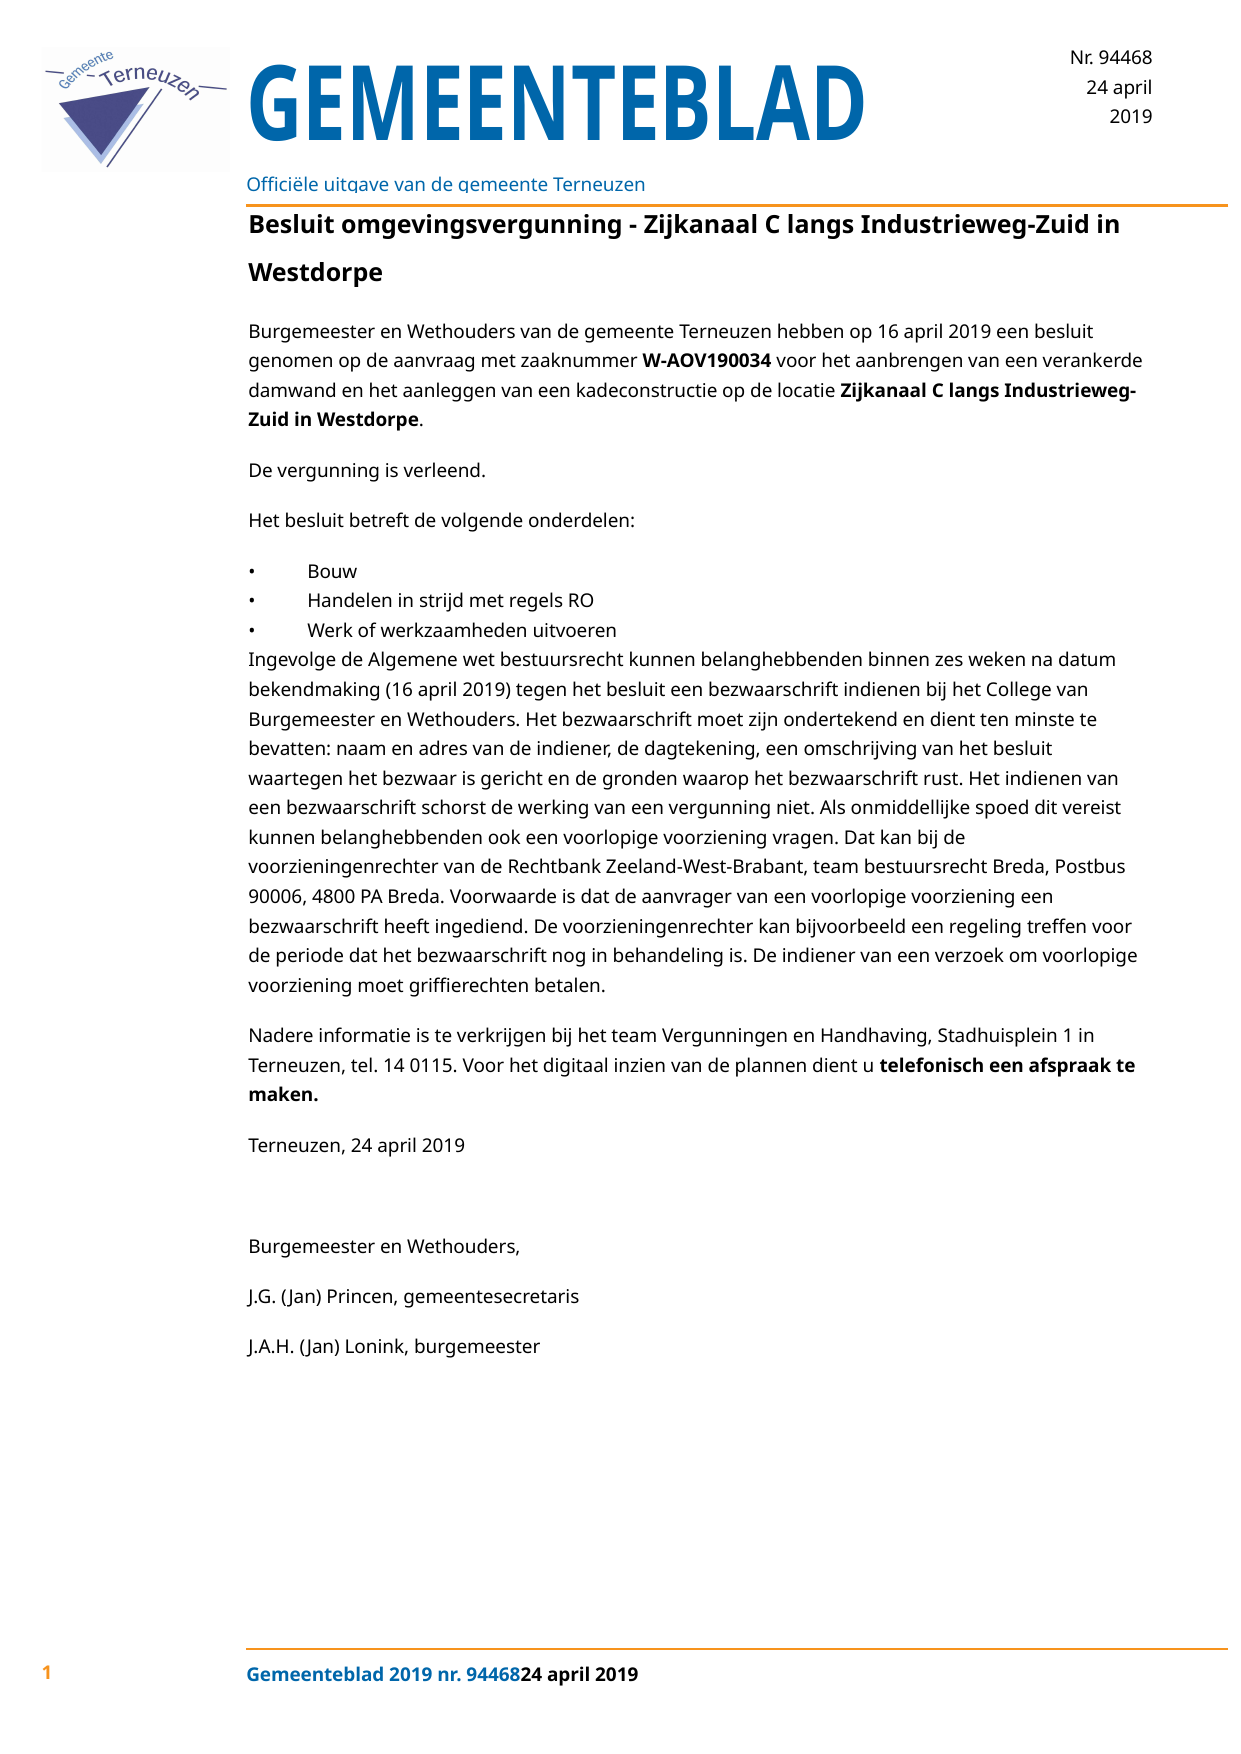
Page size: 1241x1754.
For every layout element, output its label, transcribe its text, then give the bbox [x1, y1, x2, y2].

list Bouw [248, 558, 1152, 584]
text J.G. (Jan) Princen, gemeentesecretaris [248, 1283, 1152, 1309]
text Ingevolge de Algemene wet bestuursrecht kunnen belanghebbenden binnen zes weken na datum bekendmaking (16 april 2019) tegen het besluit een bezwaarschrift indienen bij het College van Burgemeester en Wethouders. Het bezwaarschrift moet zijn ondertekend en dient ten minste te bevatten: naam en adres van de indiener, de dagtekening, een omschrijving van het besluit waartegen het bezwaar is gericht en de gronden waarop het bezwaarschrift rust. Het indienen van een bezwaarschrift schorst de werking van een vergunning niet. Als onmiddellijke spoed dit vereist kunnen belanghebbenden ook een voorlopige voorziening vragen. Dat kan bij de voorzieningenrechter van de Rechtbank Zeeland-West-Brabant, team bestuursrecht Breda, Postbus 90006, 4800 PA Breda. Voorwaarde is dat de aanvrager van een voorlopige voorziening een bezwaarschrift heeft ingediend. De voorzieningenrechter kan bijvoorbeeld een regeling treffen voor de periode dat het bezwaarschrift nog in behandeling is. De indiener van een verzoek om voorlopige voorziening moet griffierechten betalen. [248, 647, 1152, 998]
text Nadere informatie is te verkrijgen bij het team Vergunningen en Handhaving, Stadhuisplein 1 in Terneuzen, tel. 14 0115. Voor het digitaal inzien van de plannen dient u telefonisch een afspraak te maken. [248, 1022, 1152, 1107]
text Burgemeester en Wethouders, [248, 1233, 1152, 1259]
list Werk of werkzaamheden uitvoeren [248, 617, 1152, 643]
text Het besluit betreft de volgende onderdelen: [248, 507, 1152, 533]
picture [41, 47, 231, 172]
text Burgemeester en Wethouders van de gemeente Terneuzen hebben op 16 april 2019 een besluit genomen op de aanvraag met zaaknummer W-AOV190034 voor het aanbrengen van een verankerde damwand en het aanleggen van een kadeconstructie op de locatie Zijkanaal C langs Industrieweg-Zuid in Westdorpe. [248, 318, 1152, 432]
text Terneuzen, 24 april 2019 [248, 1132, 1152, 1158]
list Handelen in strijd met regels RO [248, 587, 1152, 613]
text De vergunning is verleend. [248, 457, 1152, 483]
text Besluit omgevingsvergunning - Zijkanaal C langs Industrieweg-Zuid in Westdorpe [248, 207, 1152, 288]
text J.A.H. (Jan) Lonink, burgemeester [248, 1334, 1152, 1359]
